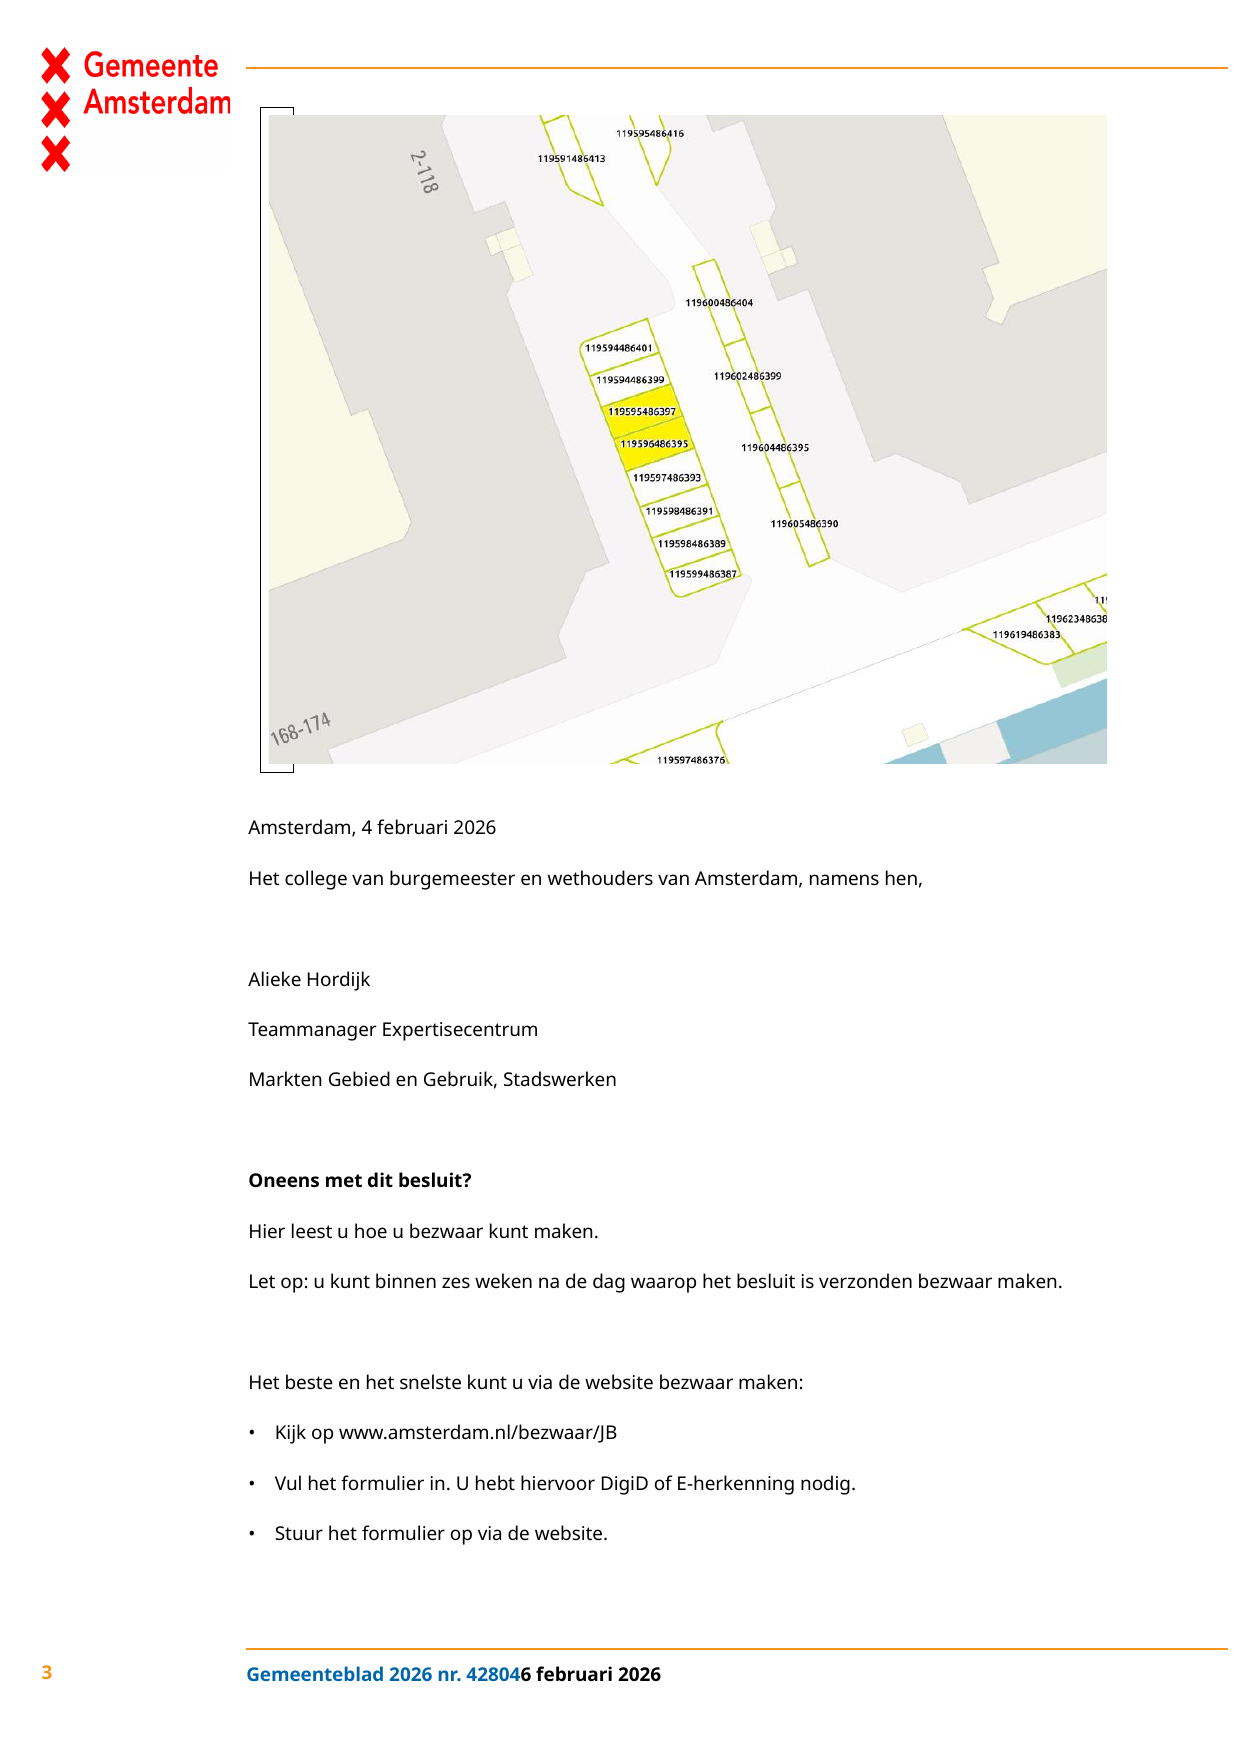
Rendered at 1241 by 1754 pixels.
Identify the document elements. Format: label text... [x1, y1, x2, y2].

text • Stuur het formulier op via de website. [248, 1520, 1152, 1546]
text Het beste en het snelste kunt u via de website bezwaar maken: [248, 1369, 1152, 1395]
text Hier leest u hoe u bezwaar kunt maken. [248, 1218, 1152, 1244]
picture [268, 115, 1107, 764]
text Markten Gebied en Gebruik, Stadswerken [248, 1067, 1152, 1092]
text Let op: u kunt binnen zes weken na de dag waarop het besluit is verzonden bezwaar maken. [248, 1268, 1152, 1294]
text • Vul het formulier in. U hebt hiervoor DigiD of E-herkenning nodig. [248, 1470, 1152, 1496]
text Het college van burgemeester en wethouders van Amsterdam, namens hen, [248, 865, 1152, 891]
text • Kijk op www.amsterdam.nl/bezwaar/JB [248, 1419, 1152, 1445]
text Alieke Hordijk [248, 966, 1152, 992]
text Amsterdam, 4 februari 2026 [248, 814, 1152, 840]
picture [41, 47, 231, 172]
text Teammanager Expertisecentrum [248, 1016, 1152, 1042]
text Oneens met dit besluit? [248, 1167, 1152, 1193]
